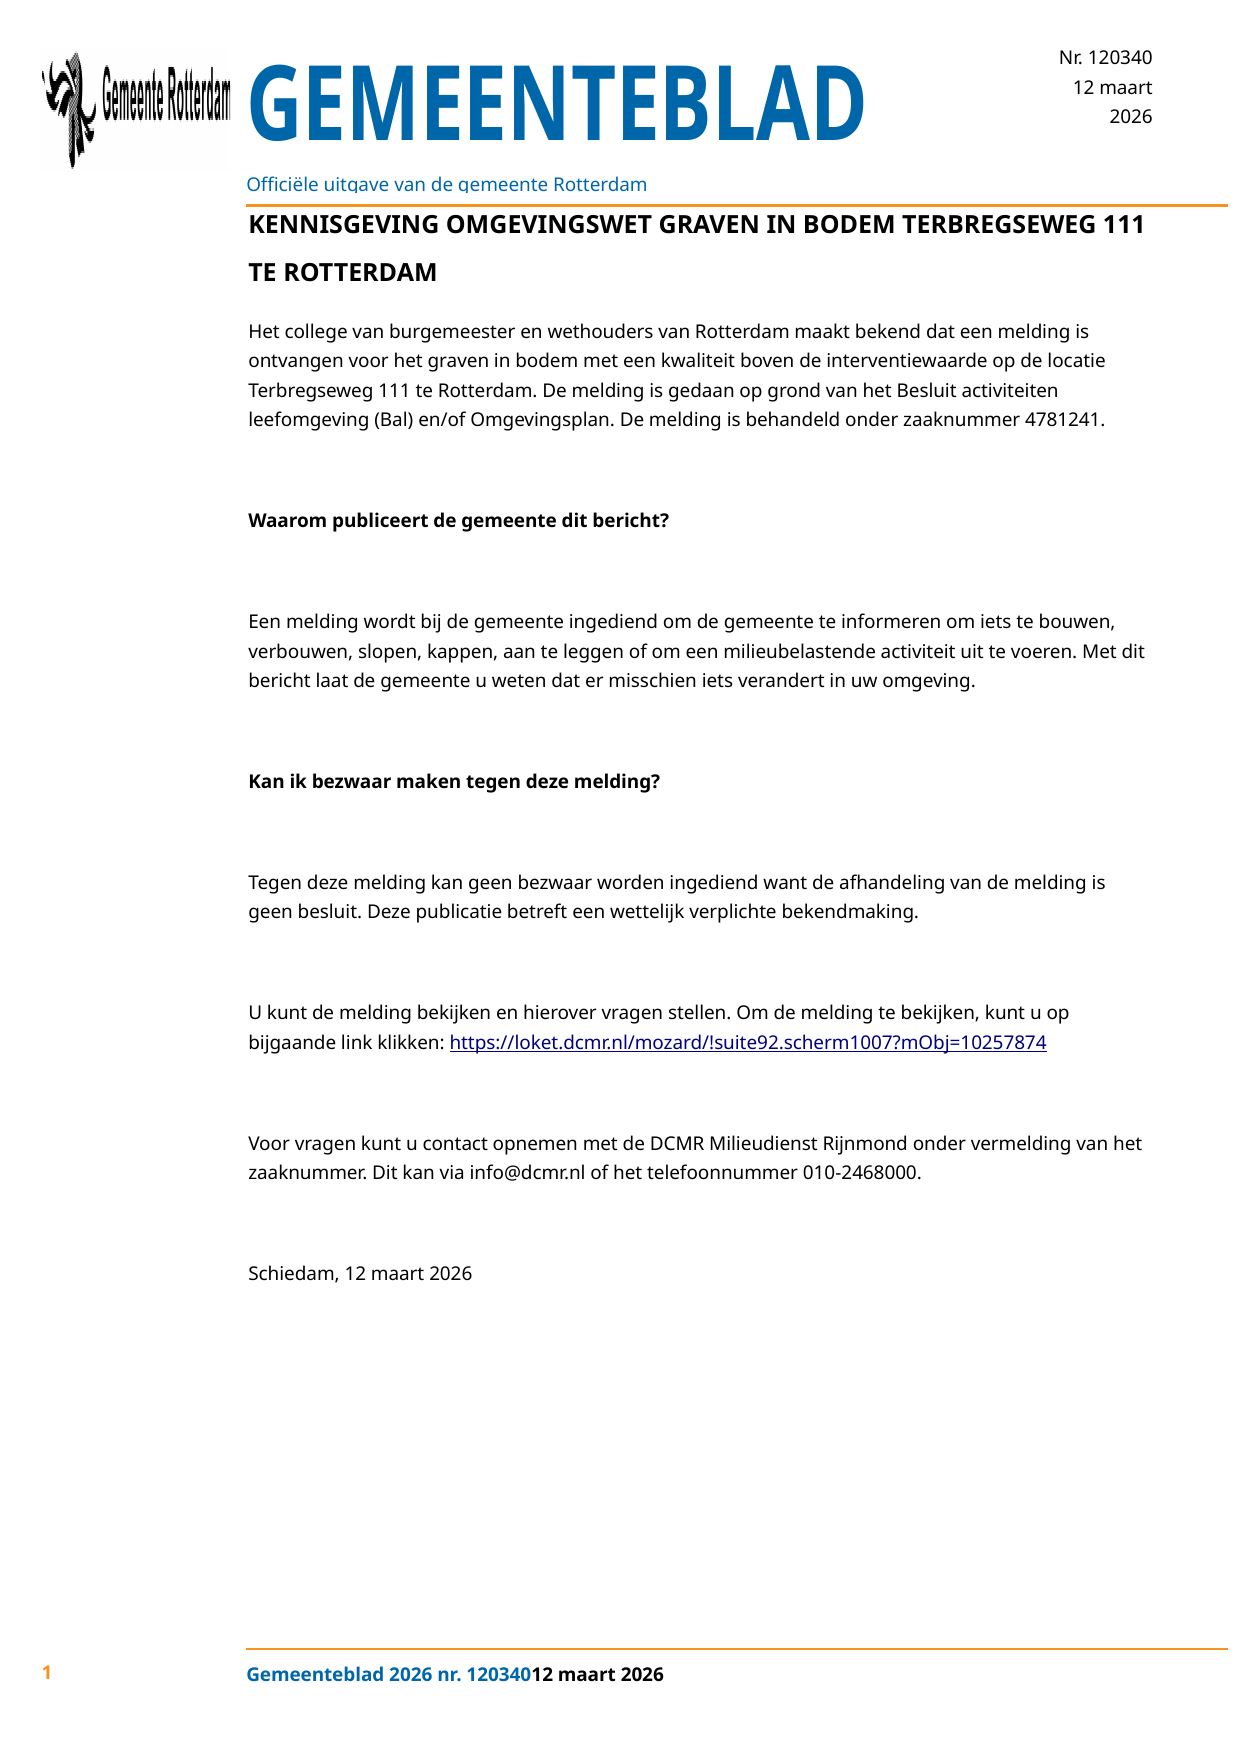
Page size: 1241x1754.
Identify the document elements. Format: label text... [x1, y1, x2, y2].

text Waarom publiceert de gemeente dit bericht? [248, 507, 1152, 533]
text Het college van burgemeester en wethouders van Rotterdam maakt bekend dat een melding is ontvangen voor het graven in bodem met een kwaliteit boven de interventiewaarde op de locatie Terbregseweg 111 te Rotterdam. De melding is gedaan op grond van het Besluit activiteiten leefomgeving (Bal) en/of Omgevingsplan. De melding is behandeld onder zaaknummer 4781241. [248, 318, 1152, 432]
text Een melding wordt bij de gemeente ingediend om de gemeente te informeren om iets te bouwen, verbouwen, slopen, kappen, aan te leggen of om een milieubelastende activiteit uit te voeren. Met dit bericht laat de gemeente u weten dat er misschien iets verandert in uw omgeving. [248, 608, 1152, 693]
text Voor vragen kunt u contact opnemen met de DCMR Milieudienst Rijnmond onder vermelding van het zaaknummer. Dit kan via info@dcmr.nl of het telefoonnummer 010‑2468000. [248, 1130, 1152, 1185]
text Kan ik bezwaar maken tegen deze melding? [248, 768, 1152, 794]
text Schiedam, 12 maart 2026 [248, 1260, 1152, 1286]
text U kunt de melding bekijken en hierover vragen stellen. Om de melding te bekijken, kunt u op bijgaande link klikken: https://loket.dcmr.nl/mozard/!suite92.scherm1007?mObj=10257874 [248, 999, 1152, 1055]
text KENNISGEVING OMGEVINGSWET GRAVEN IN BODEM TERBREGSEWEG 111 TE ROTTERDAM [248, 207, 1152, 288]
picture [41, 47, 231, 172]
text Tegen deze melding kan geen bezwaar worden ingediend want de afhandeling van de melding is geen besluit. Deze publicatie betreft een wettelijk verplichte bekendmaking. [248, 869, 1152, 924]
